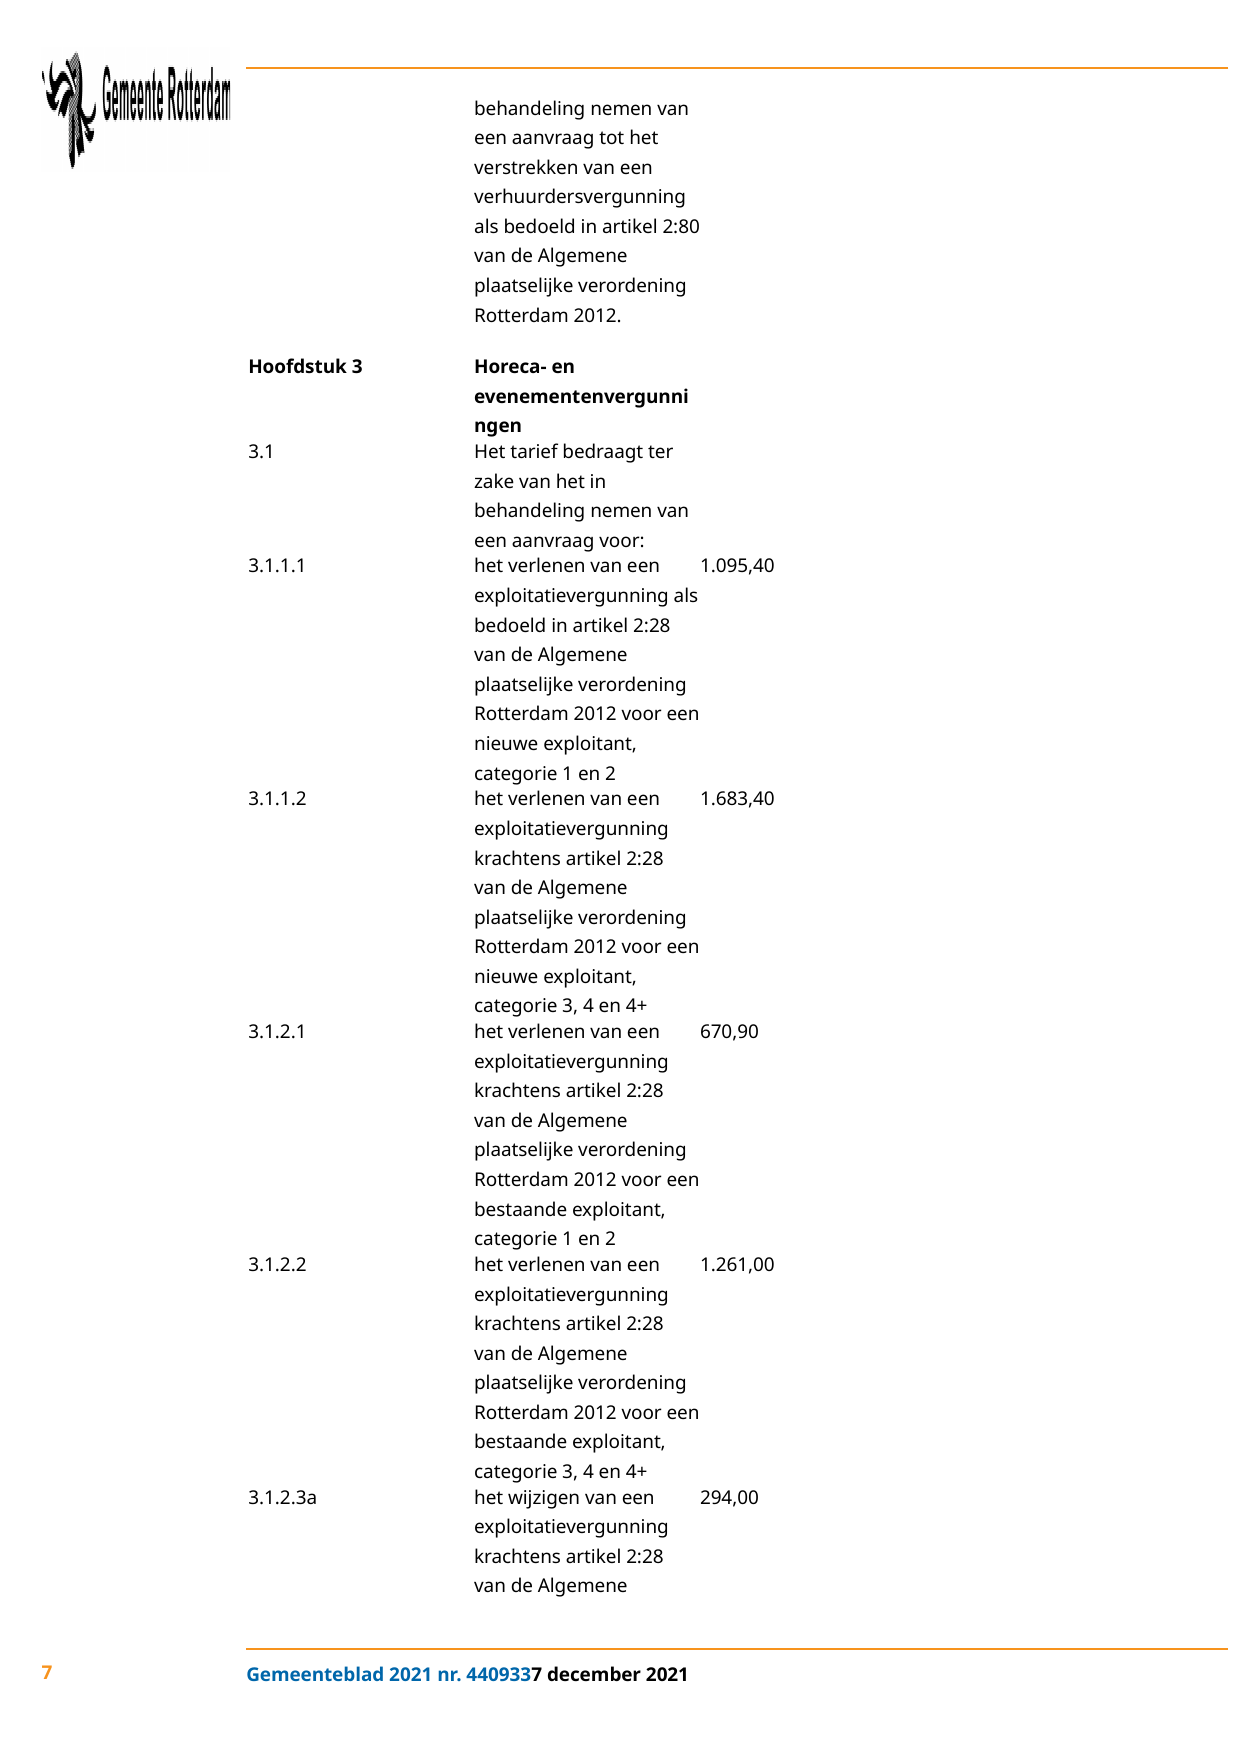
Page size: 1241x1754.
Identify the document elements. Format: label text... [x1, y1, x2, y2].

table_cell het verlenen van een exploitatievergunning krachtens artikel 2:28 van de Algemene plaatselijke verordening Rotterdam 2012 voor een bestaande exploitant, categorie 1 en 2 [474, 1018, 700, 1251]
picture [41, 47, 231, 172]
table_cell [700, 438, 926, 553]
table_cell 3.1.2.2 [248, 1251, 474, 1484]
table_cell 3.1.1.1 [248, 553, 474, 786]
table_cell Hoofdstuk 3 [248, 353, 474, 438]
table_cell 3.1 [248, 438, 474, 553]
table_cell [248, 328, 474, 353]
table_cell 294,00 [700, 1484, 926, 1598]
table_cell het verlenen van een exploitatievergunning krachtens artikel 2:28 van de Algemene plaatselijke verordening Rotterdam 2012 voor een bestaande exploitant, categorie 3, 4 en 4+ [474, 1251, 700, 1484]
table_cell [700, 328, 926, 353]
table_cell het verlenen van een exploitatievergunning krachtens artikel 2:28 van de Algemene plaatselijke verordening Rotterdam 2012 voor een nieuwe exploitant, categorie 3, 4 en 4+ [474, 786, 700, 1018]
table_cell 1.095,40 [700, 553, 926, 786]
table_cell 670,90 [700, 1018, 926, 1251]
table_cell [248, 95, 474, 328]
table_cell [700, 95, 926, 328]
table_cell Het tarief bedraagt ter zake van het in behandeling nemen van een aanvraag voor: [474, 438, 700, 553]
table_cell 3.1.2.3a [248, 1484, 474, 1598]
table_cell 1.683,40 [700, 786, 926, 1018]
table_cell [474, 328, 700, 353]
table_cell 3.1.1.2 [248, 786, 474, 1018]
table_cell het verlenen van een exploitatievergunning als bedoeld in artikel 2:28 van de Algemene plaatselijke verordening Rotterdam 2012 voor een nieuwe exploitant, categorie 1 en 2 [474, 553, 700, 786]
table_cell 3.1.2.1 [248, 1018, 474, 1251]
table_cell [700, 353, 926, 438]
table_cell behandeling nemen van een aanvraag tot het verstrekken van een verhuurdersvergunning als bedoeld in artikel 2:80 van de Algemene plaatselijke verordening Rotterdam 2012. [474, 95, 700, 328]
table_cell 1.261,00 [700, 1251, 926, 1484]
table_cell het wijzigen van een exploitatievergunning krachtens artikel 2:28 van de Algemene [474, 1484, 700, 1598]
table_cell Horeca- en evenementenvergunningen [474, 353, 700, 438]
